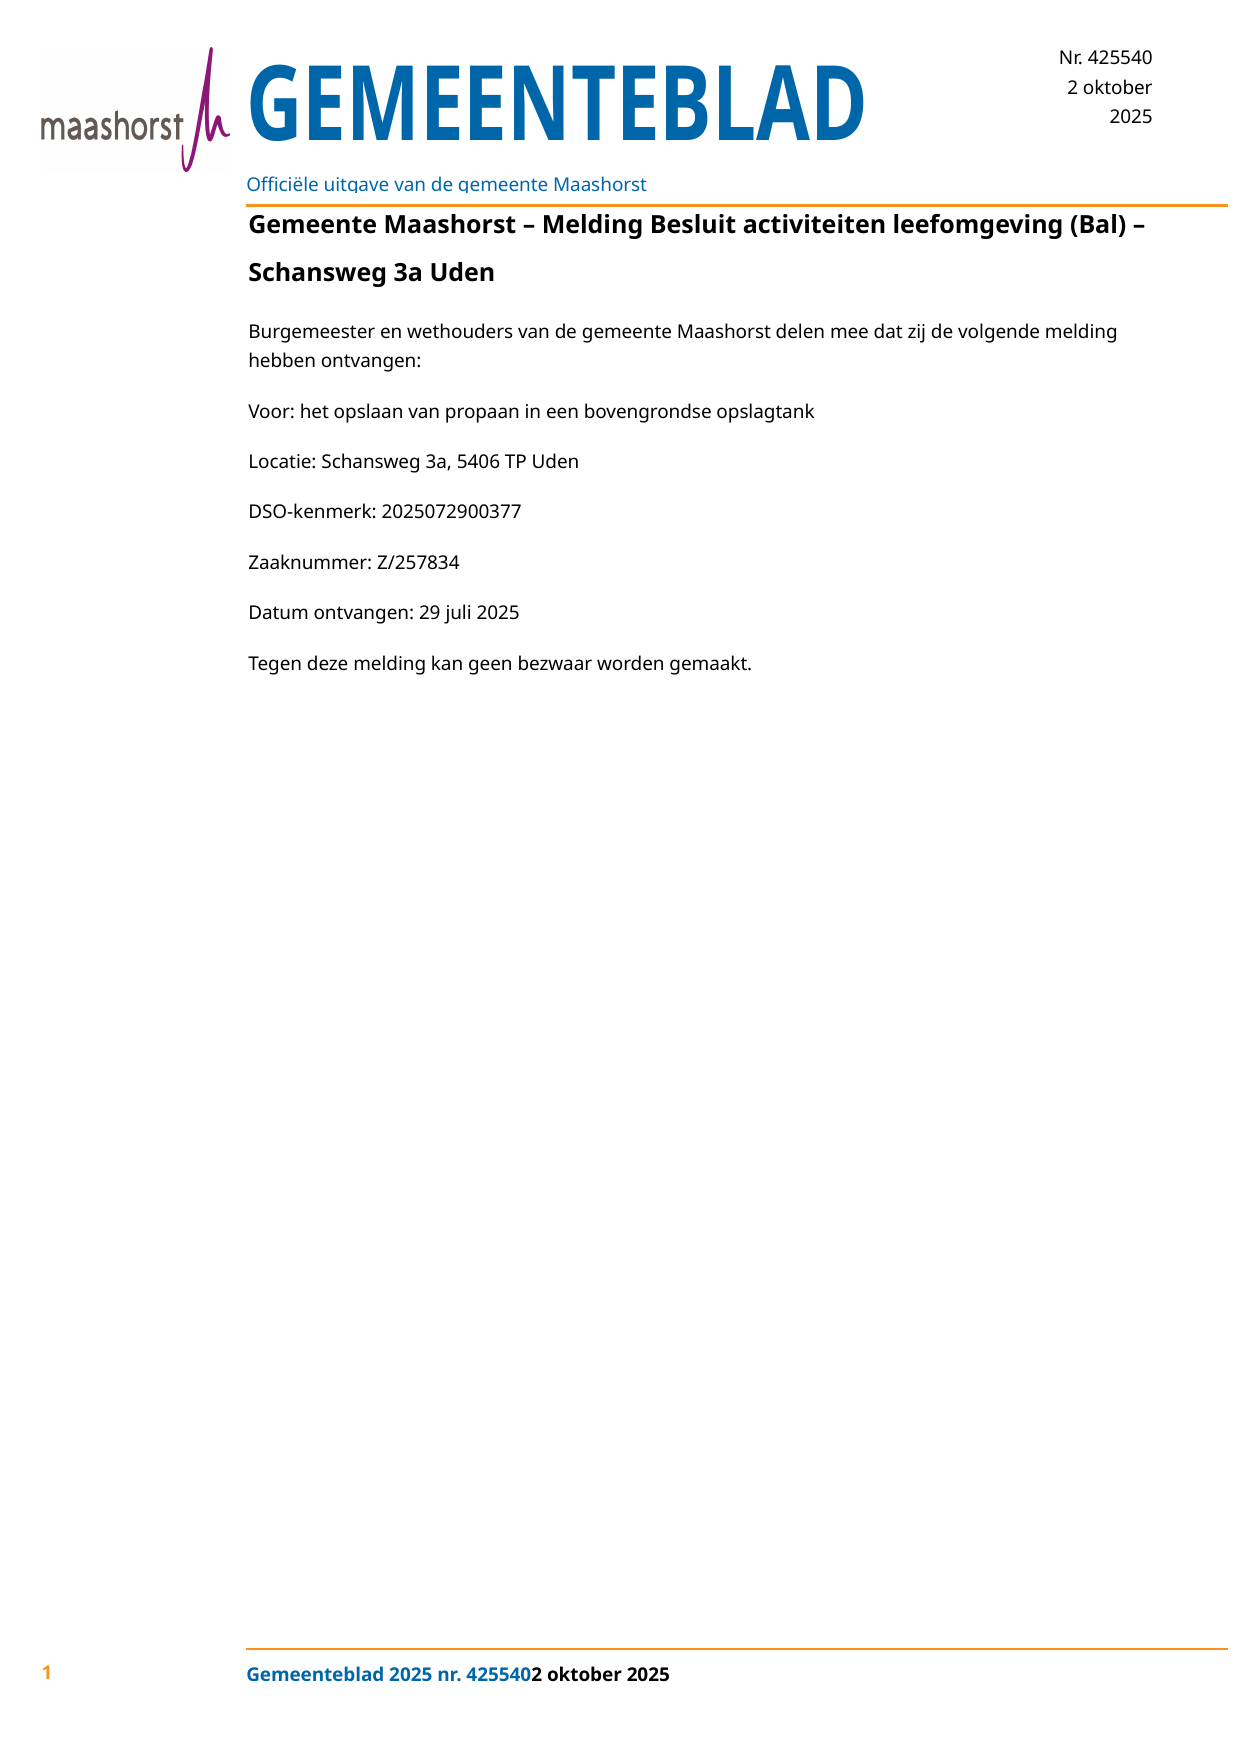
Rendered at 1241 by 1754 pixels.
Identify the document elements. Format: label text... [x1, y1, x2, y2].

text Locatie: Schansweg 3a, 5406 TP Uden [248, 448, 1152, 474]
text Zaaknummer: Z/257834 [248, 549, 1152, 575]
text Gemeente Maashorst – Melding Besluit activiteiten leefomgeving (Bal) – Schansweg 3a Uden [248, 207, 1152, 288]
text Burgemeester en wethouders van de gemeente Maashorst delen mee dat zij de volgende melding hebben ontvangen: [248, 318, 1152, 373]
text Datum ontvangen: 29 juli 2025 [248, 599, 1152, 625]
text DSO-kenmerk: 2025072900377 [248, 499, 1152, 524]
picture [41, 47, 231, 172]
text Tegen deze melding kan geen bezwaar worden gemaakt. [248, 650, 1152, 676]
text Voor: het opslaan van propaan in een bovengrondse opslagtank [248, 398, 1152, 424]
